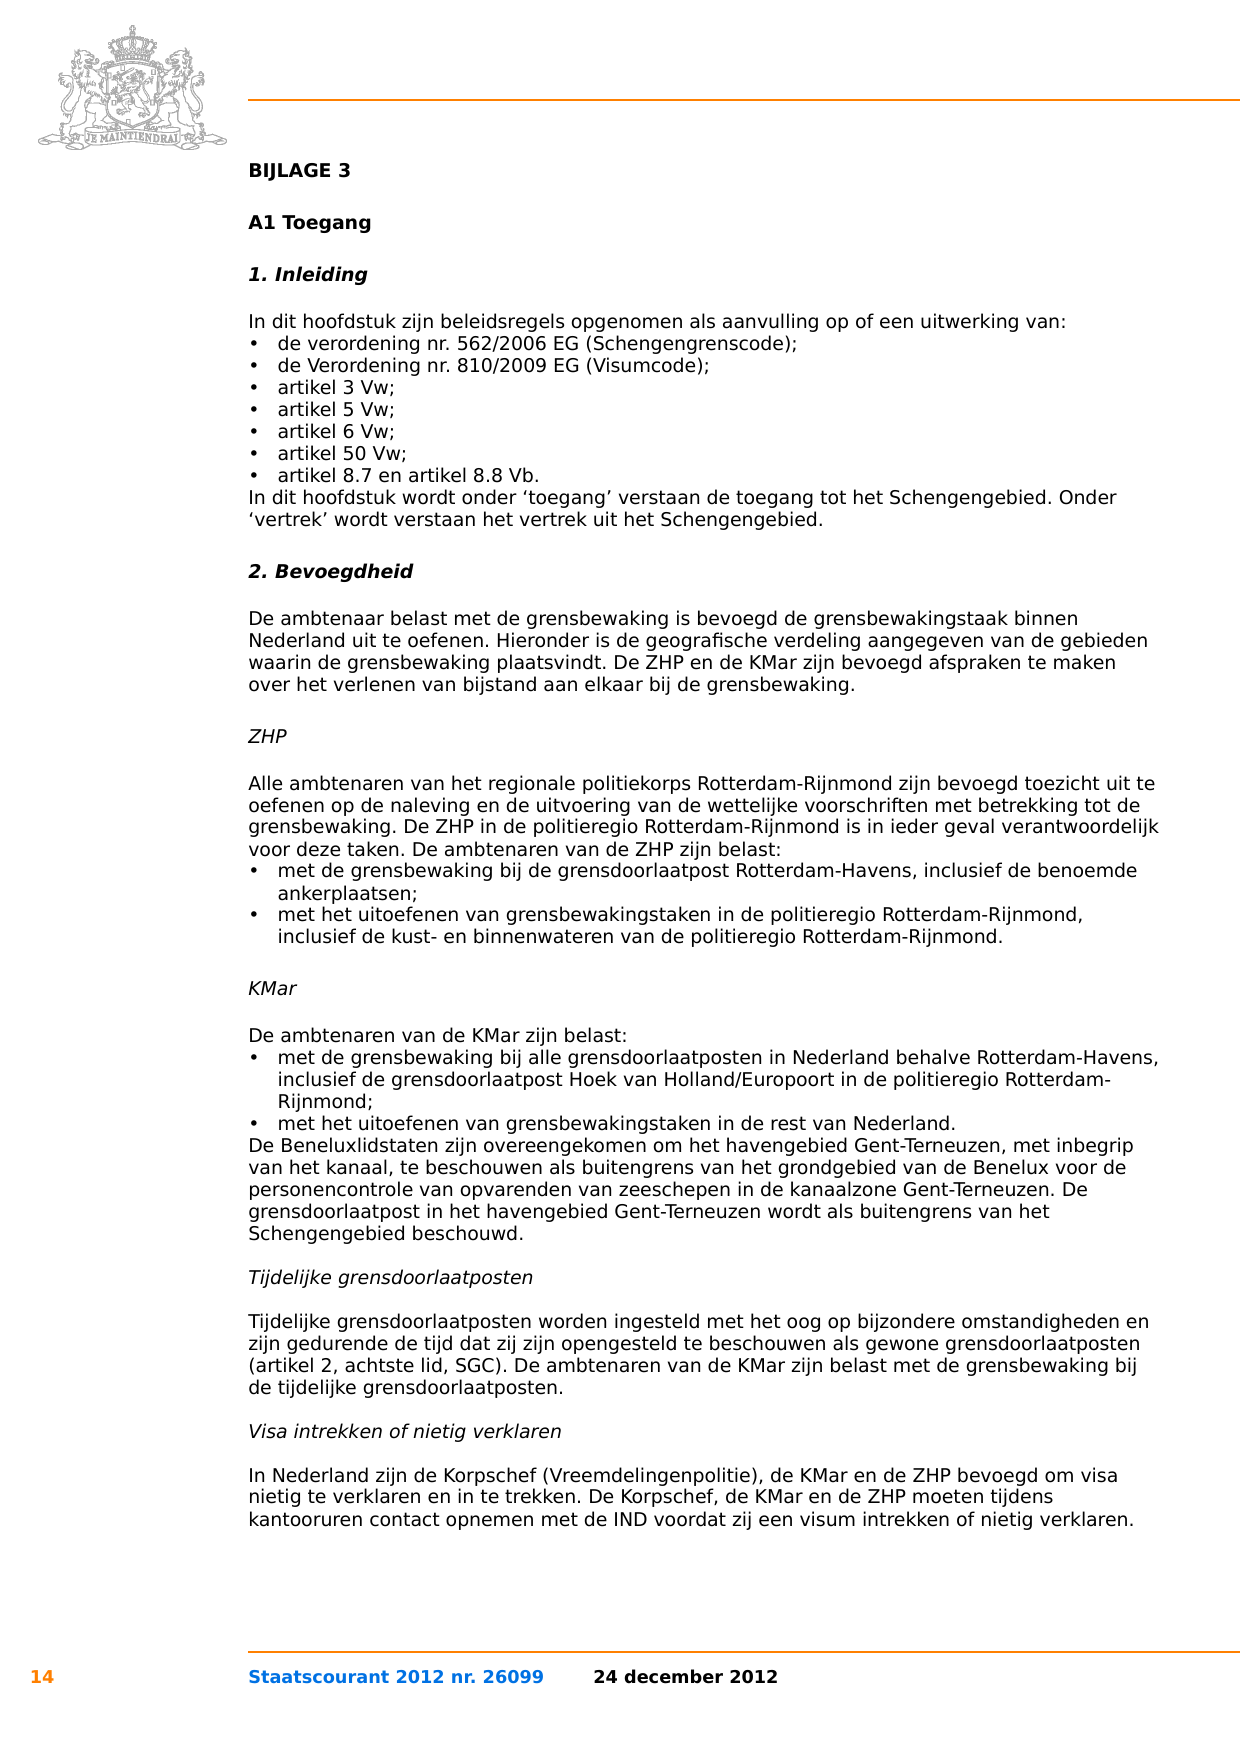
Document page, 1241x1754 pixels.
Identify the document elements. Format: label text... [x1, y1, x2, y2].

text • artikel 3 Vw; [248, 377, 1163, 399]
subtitle ZHP [248, 726, 1163, 747]
text • met de grensbewaking bij de grensdoorlaatpost Rotterdam-Havens, inclusief de benoemde ankerplaatsen; [248, 860, 1163, 904]
text • met het uitoefenen van grensbewakingstaken in de rest van Nederland. [248, 1113, 1163, 1135]
subtitle KMar [248, 978, 1163, 1000]
subtitle Tijdelijke grensdoorlaatposten [248, 1267, 1163, 1289]
text Alle ambtenaren van het regionale politiekorps Rotterdam-Rijnmond zijn bevoegd toezicht uit te oefenen op de naleving en de uitvoering van de wettelijke voorschriften met betrekking tot de grensbewaking. De ZHP in de politieregio Rotterdam-Rijnmond is in ieder geval verantwoordelijk voor deze taken. De ambtenaren van de ZHP zijn belast: [248, 772, 1163, 860]
text In dit hoofdstuk wordt onder ‘toegang’ verstaan de toegang tot het Schengengebied. Onder ‘vertrek’ wordt verstaan het vertrek uit het Schengengebied. [248, 487, 1163, 531]
text • met de grensbewaking bij alle grensdoorlaatposten in Nederland behalve Rotterdam-Havens, inclusief de grensdoorlaatpost Hoek van Holland/Europoort in de politieregio Rotterdam-Rijnmond; [248, 1047, 1163, 1113]
subtitle BIJLAGE 3 [248, 160, 1163, 182]
subtitle Visa intrekken of nietig verklaren [248, 1421, 1163, 1443]
text • met het uitoefenen van grensbewakingstaken in de politieregio Rotterdam-Rijnmond, inclusief de kust- en binnenwateren van de politieregio Rotterdam-Rijnmond. [248, 904, 1163, 948]
subtitle A1 Toegang [248, 212, 1163, 234]
text In Nederland zijn de Korpschef (Vreemdelingenpolitie), de KMar en de ZHP bevoegd om visa nietig te verklaren en in te trekken. De Korpschef, de KMar en de ZHP moeten tijdens kantooruren contact opnemen met de IND voordat zij een visum intrekken of nietig verklaren. [248, 1464, 1163, 1530]
subtitle 1. Inleiding [248, 264, 1163, 286]
text Tijdelijke grensdoorlaatposten worden ingesteld met het oog op bijzondere omstandigheden en zijn gedurende de tijd dat zij zijn opengesteld te beschouwen als gewone grensdoorlaatposten (artikel 2, achtste lid, SGC). De ambtenaren van de KMar zijn belast met de grensbewaking bij de tijdelijke grensdoorlaatposten. [248, 1311, 1163, 1399]
text • artikel 6 Vw; [248, 421, 1163, 443]
text De ambtenaren van de KMar zijn belast: [248, 1025, 1163, 1047]
text In dit hoofdstuk zijn beleidsregels opgenomen als aanvulling op of een uitwerking van: [248, 311, 1163, 333]
text • de verordening nr. 562/2006 EG (Schengengrenscode); [248, 333, 1163, 355]
text • de Verordening nr. 810/2009 EG (Visumcode); [248, 355, 1163, 377]
text De Beneluxlidstaten zijn overeengekomen om het havengebied Gent-Terneuzen, met inbegrip van het kanaal, te beschouwen als buitengrens van het grondgebied van de Benelux voor de personencontrole van opvarenden van zeeschepen in de kanaalzone Gent-Terneuzen. De grensdoorlaatpost in het havengebied Gent-Terneuzen wordt als buitengrens van het Schengengebied beschouwd. [248, 1135, 1163, 1245]
text • artikel 50 Vw; [248, 443, 1163, 465]
text • artikel 8.7 en artikel 8.8 Vb. [248, 465, 1163, 487]
subtitle 2. Bevoegdheid [248, 561, 1163, 583]
picture [38, 25, 227, 150]
text • artikel 5 Vw; [248, 399, 1163, 421]
text De ambtenaar belast met de grensbewaking is bevoegd de grensbewakingstaak binnen Nederland uit te oefenen. Hieronder is de geografische verdeling aangegeven van de gebieden waarin de grensbewaking plaatsvindt. De ZHP en de KMar zijn bevoegd afspraken te maken over het verlenen van bijstand aan elkaar bij de grensbewaking. [248, 608, 1163, 696]
